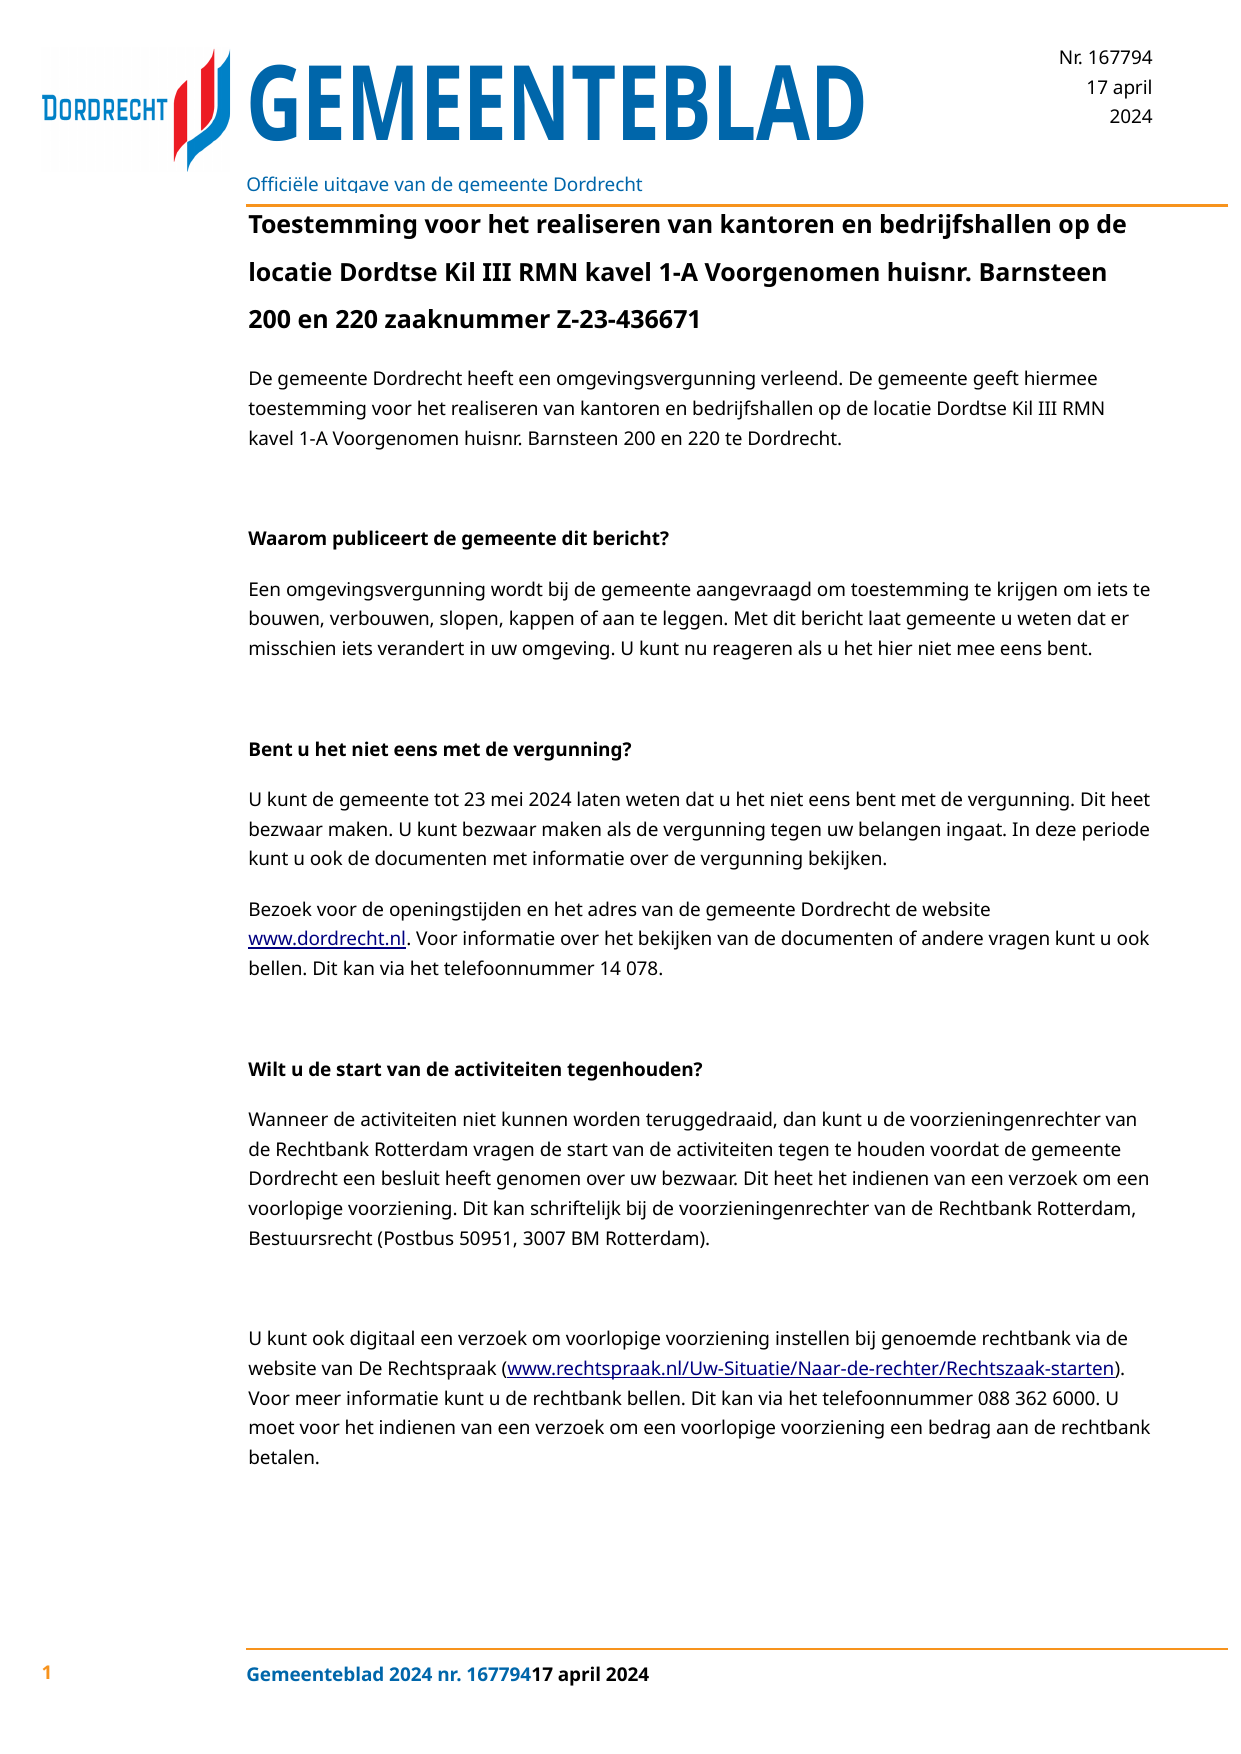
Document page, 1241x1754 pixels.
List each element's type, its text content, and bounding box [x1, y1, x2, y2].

text Toestemming voor het realiseren van kantoren en bedrijfshallen op de locatie Dordtse Kil III RMN kavel 1-A Voorgenomen huisnr. Barnsteen 200 en 220 zaaknummer Z-23-436671 [248, 207, 1152, 336]
text Wanneer de activiteiten niet kunnen worden teruggedraaid, dan kunt u de voorzieningenrechter van de Rechtbank Rotterdam vragen de start van de activiteiten tegen te houden voordat de gemeente Dordrecht een besluit heeft genomen over uw bezwaar. Dit heet het indienen van een verzoek om een voorlopige voorziening. Dit kan schriftelijk bij de voorzieningenrechter van de Rechtbank Rotterdam, Bestuursrecht (Postbus 50951, 3007 BM Rotterdam). [248, 1106, 1152, 1250]
text Een omgevingsvergunning wordt bij de gemeente aangevraagd om toestemming te krijgen om iets te bouwen, verbouwen, slopen, kappen of aan te leggen. Met dit bericht laat gemeente u weten dat er misschien iets verandert in uw omgeving. U kunt nu reageren als u het hier niet mee eens bent. [248, 576, 1152, 661]
text U kunt de gemeente tot 23 mei 2024 laten weten dat u het niet eens bent met de vergunning. Dit heet bezwaar maken. U kunt bezwaar maken als de vergunning tegen uw belangen ingaat. In deze periode kunt u ook de documenten met informatie over de vergunning bekijken. [248, 786, 1152, 871]
text Wilt u de start van de activiteiten tegenhouden? [248, 1056, 1152, 1082]
text Bent u het niet eens met de vergunning? [248, 736, 1152, 762]
text Bezoek voor de openingstijden en het adres van de gemeente Dordrecht de website www.dordrecht.nl. Voor informatie over het bekijken van de documenten of andere vragen kunt u ook bellen. Dit kan via het telefoonnummer 14 078. [248, 896, 1152, 981]
text De gemeente Dordrecht heeft een omgevingsvergunning verleend. De gemeente geeft hiermee toestemming voor het realiseren van kantoren en bedrijfshallen op de locatie Dordtse Kil III RMN kavel 1-A Voorgenomen huisnr. Barnsteen 200 en 220 te Dordrecht. [248, 366, 1152, 450]
text U kunt ook digitaal een verzoek om voorlopige voorziening instellen bij genoemde rechtbank via de website van De Rechtspraak (www.rechtspraak.nl/Uw-Situatie/Naar-de-rechter/Rechtszaak-starten). Voor meer informatie kunt u de rechtbank bellen. Dit kan via het telefoonnummer 088 362 6000. U moet voor het indienen van een verzoek om een voorlopige voorziening een bedrag aan de rechtbank betalen. [248, 1326, 1152, 1469]
picture [41, 47, 231, 172]
text Waarom publiceert de gemeente dit bericht? [248, 526, 1152, 551]
